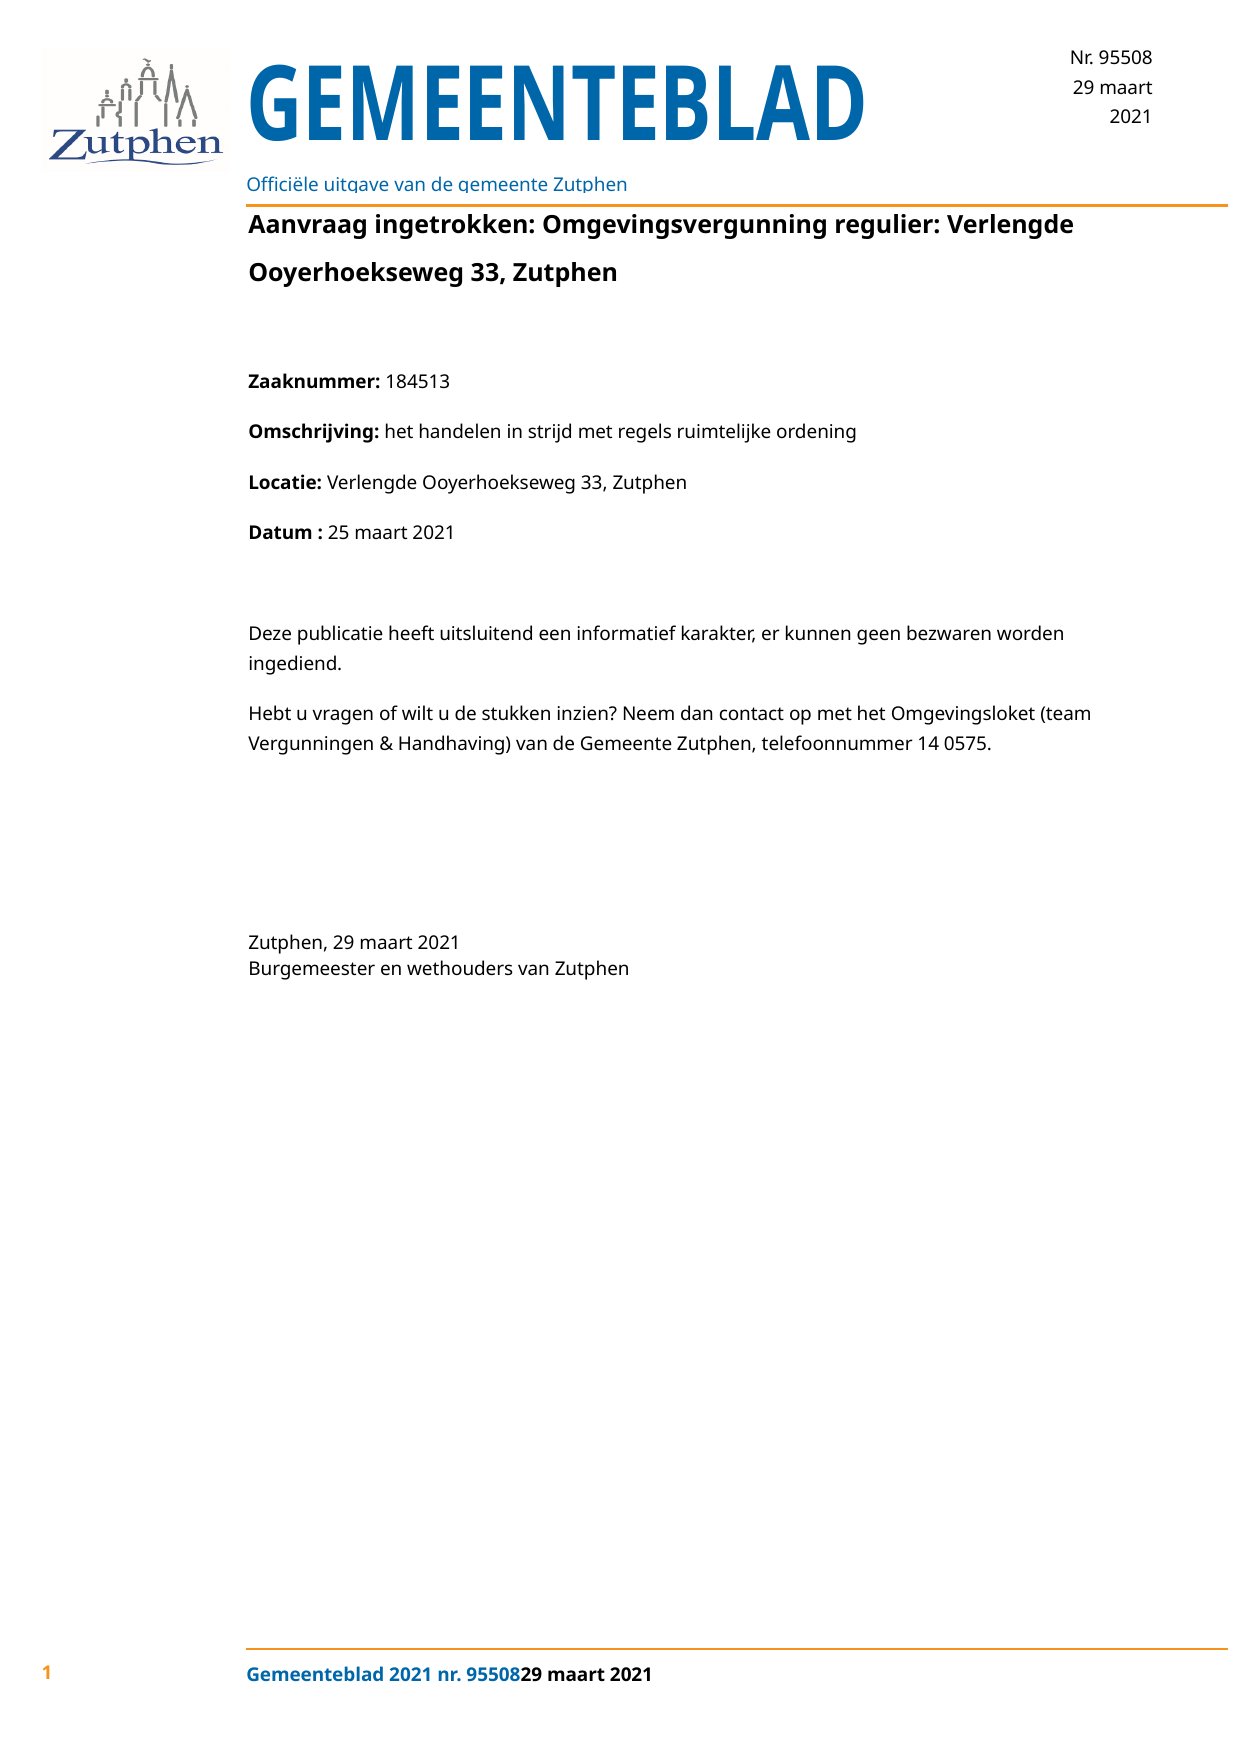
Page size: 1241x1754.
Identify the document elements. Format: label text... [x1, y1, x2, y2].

text Datum : 25 maart 2021 [248, 519, 1152, 545]
text Burgemeester en wethouders van Zutphen [248, 955, 1152, 981]
text Aanvraag ingetrokken: Omgevingsvergunning regulier: Verlengde Ooyerhoekseweg 33, Zutphen [248, 207, 1152, 288]
text Zutphen, 29 maart 2021 [248, 929, 1152, 955]
picture [41, 47, 231, 172]
text Deze publicatie heeft uitsluitend een informatief karakter, er kunnen geen bezwaren worden ingediend. [248, 620, 1152, 676]
text Hebt u vragen of wilt u de stukken inzien? Neem dan contact op met het Omgevingsloket (team Vergunningen & Handhaving) van de Gemeente Zutphen, telefoonnummer 14 0575. [248, 700, 1152, 756]
text Locatie: Verlengde Ooyerhoekseweg 33, Zutphen [248, 469, 1152, 495]
text Omschrijving: het handelen in strijd met regels ruimtelijke ordening [248, 419, 1152, 444]
text Zaaknummer: 184513 [248, 368, 1152, 394]
